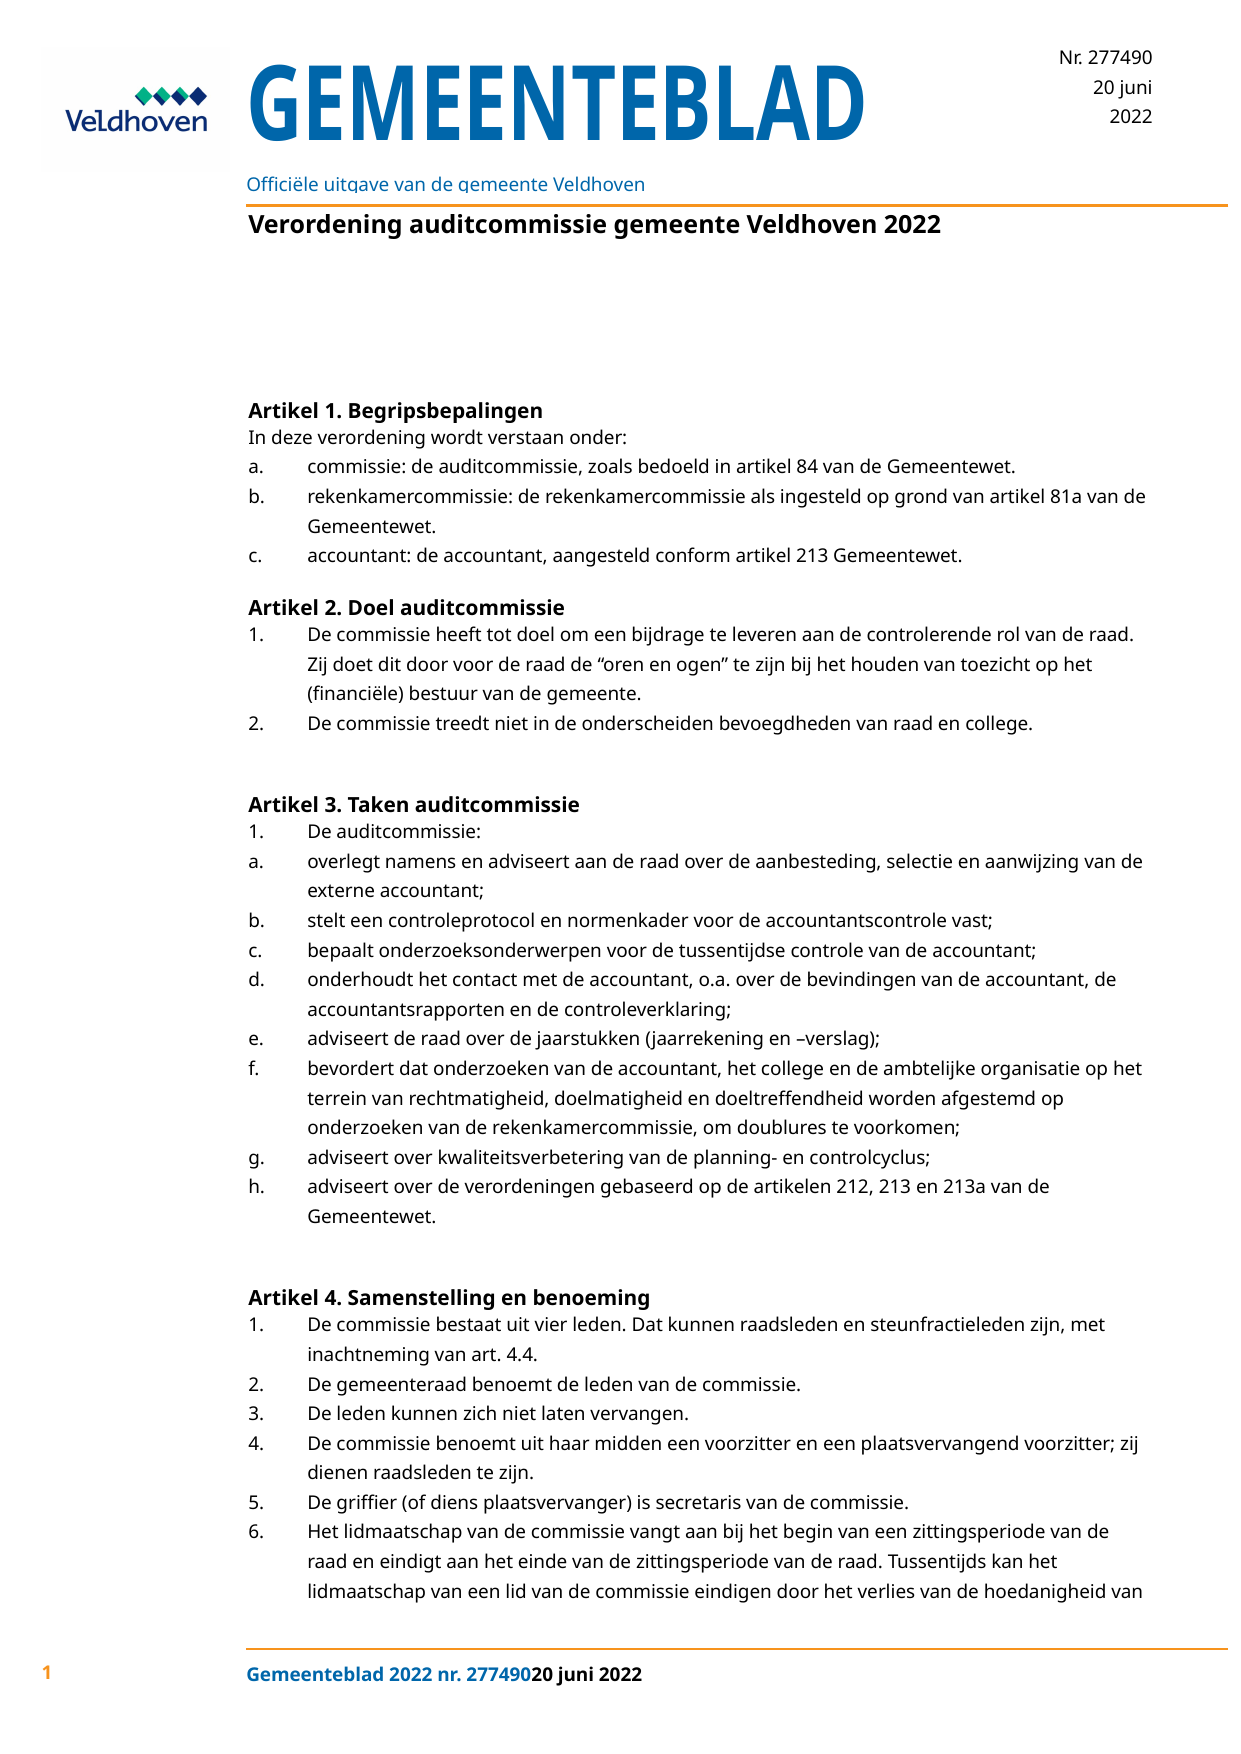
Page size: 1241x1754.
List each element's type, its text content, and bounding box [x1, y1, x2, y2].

list De commissie benoemt uit haar midden een voorzitter en een plaatsvervangend voorzitter; zij dienen raadsleden te zijn. [248, 1430, 1152, 1485]
list overlegt namens en adviseert aan de raad over de aanbesteding, selectie en aanwijzing van de externe accountant; [248, 848, 1152, 903]
text Verordening auditcommissie gemeente Veldhoven 2022 [248, 207, 1152, 241]
text Artikel 1. Begripsbepalingen [248, 396, 1152, 424]
list bevordert dat onderzoeken van de accountant, het college en de ambtelijke organisatie op het terrein van rechtmatigheid, doelmatigheid en doeltreffendheid worden afgestemd op onderzoeken van de rekenkamercommissie, om doublures te voorkomen; [248, 1055, 1152, 1140]
list De commissie heeft tot doel om een bijdrage te leveren aan de controlerende rol van de raad. Zij doet dit door voor de raad de “oren en ogen” te zijn bij het houden van toezicht op het (financiële) bestuur van de gemeente. [248, 621, 1152, 706]
list De griffier (of diens plaatsvervanger) is secretaris van de commissie. [248, 1489, 1152, 1515]
list accountant: de accountant, aangesteld conform artikel 213 Gemeentewet. [248, 542, 1152, 568]
list Het lidmaatschap van de commissie vangt aan bij het begin van een zittingsperiode van de raad en eindigt aan het einde van de zittingsperiode van de raad. Tussentijds kan het lidmaatschap van een lid van de commissie eindigen door het verlies van de hoedanigheid van [248, 1519, 1152, 1603]
list rekenkamercommissie: de rekenkamercommissie als ingesteld op grond van artikel 81a van de Gemeentewet. [248, 483, 1152, 539]
list De auditcommissie: [248, 818, 1152, 844]
text Artikel 3. Taken auditcommissie [248, 790, 1152, 818]
list De commissie treedt niet in de onderscheiden bevoegdheden van raad en college. [248, 710, 1152, 736]
list adviseert de raad over de jaarstukken (jaarrekening en –verslag); [248, 1026, 1152, 1051]
list bepaalt onderzoeksonderwerpen voor de tussentijdse controle van de accountant; [248, 937, 1152, 963]
list De commissie bestaat uit vier leden. Dat kunnen raadsleden en steunfractieleden zijn, met inachtneming van art. 4.4. [248, 1312, 1152, 1367]
text In deze verordening wordt verstaan onder: [248, 424, 1152, 450]
list adviseert over kwaliteitsverbetering van de planning- en controlcyclus; [248, 1144, 1152, 1170]
text Artikel 2. Doel auditcommissie [248, 593, 1152, 621]
list De leden kunnen zich niet laten vervangen. [248, 1400, 1152, 1426]
list stelt een controleprotocol en normenkader voor de accountantscontrole vast; [248, 907, 1152, 933]
picture [41, 47, 231, 172]
list De gemeenteraad benoemt de leden van de commissie. [248, 1371, 1152, 1396]
list adviseert over de verordeningen gebaseerd op de artikelen 212, 213 en 213a van de Gemeentewet. [248, 1173, 1152, 1229]
text Artikel 4. Samenstelling en benoeming [248, 1283, 1152, 1312]
list onderhoudt het contact met de accountant, o.a. over de bevindingen van de accountant, de accountantsrapporten en de controleverklaring; [248, 966, 1152, 1022]
list commissie: de auditcommissie, zoals bedoeld in artikel 84 van de Gemeentewet. [248, 454, 1152, 479]
